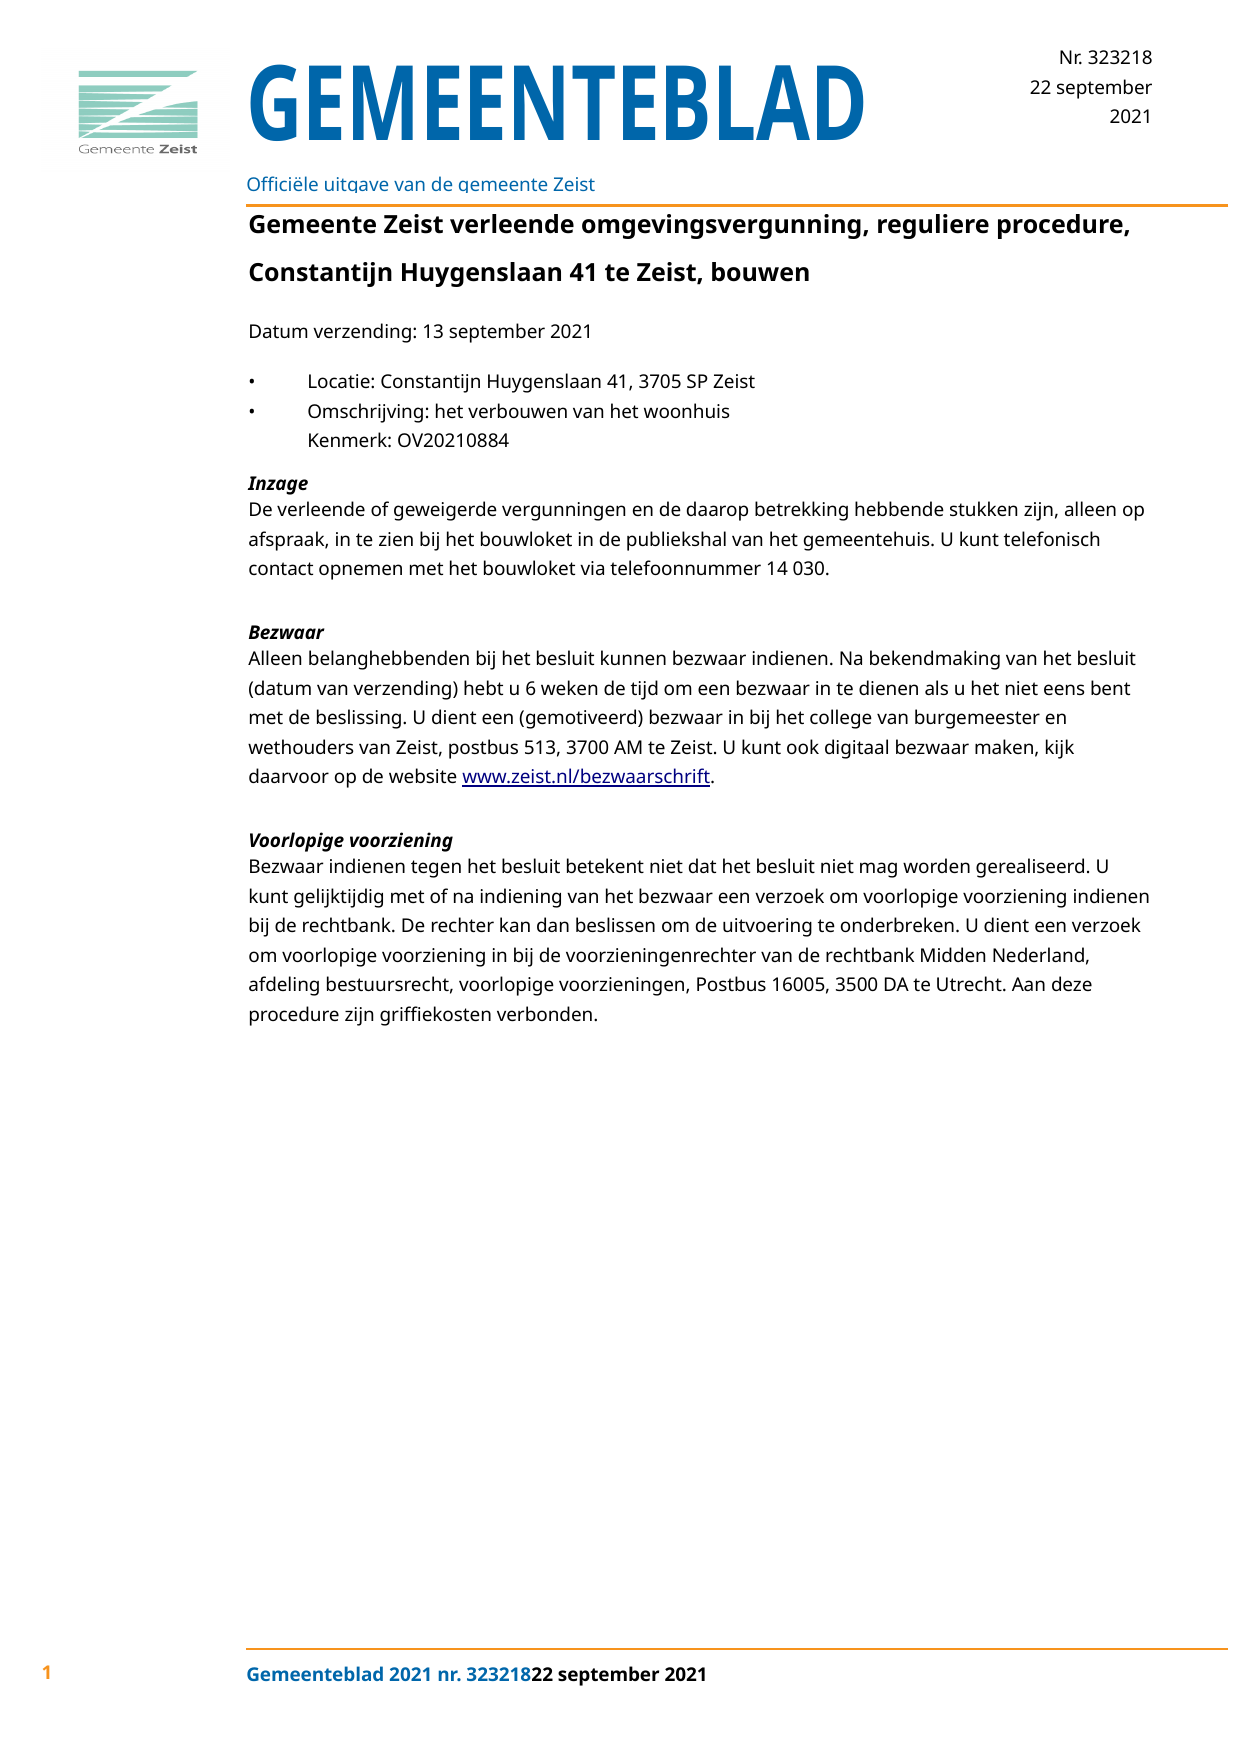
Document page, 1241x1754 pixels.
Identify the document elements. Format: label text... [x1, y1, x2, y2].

text Bezwaar indienen tegen het besluit betekent niet dat het besluit niet mag worden gerealiseerd. U kunt gelijktijdig met of na indiening van het bezwaar een verzoek om voorlopige voorziening indienen bij de rechtbank. De rechter kan dan beslissen om de uitvoering te onderbreken. U dient een verzoek om voorlopige voorziening in bij de voorzieningenrechter van de rechtbank Midden Nederland, afdeling bestuursrecht, voorlopige voorzieningen, Postbus 16005, 3500 DA te Utrecht. Aan deze procedure zijn griffiekosten verbonden. [248, 853, 1152, 1027]
list Kenmerk: OV20210884 [248, 427, 1152, 453]
text Alleen belanghebbenden bij het besluit kunnen bezwaar indienen. Na bekendmaking van het besluit (datum van verzending) hebt u 6 weken de tijd om een bezwaar in te dienen als u het niet eens bent met de beslissing. U dient een (gemotiveerd) bezwaar in bij het college van burgemeester en wethouders van Zeist, postbus 513, 3700 AM te Zeist. U kunt ook digitaal bezwaar maken, kijk daarvoor op de website www.zeist.nl/bezwaarschrift. [248, 645, 1152, 789]
text Datum verzending: 13 september 2021 [248, 318, 1152, 344]
picture [41, 47, 231, 172]
text Inzage [248, 471, 1152, 496]
text Voorlopige voorziening [248, 827, 1152, 853]
list Omschrijving: het verbouwen van het woonhuis [248, 398, 1152, 424]
text De verleende of geweigerde vergunningen en de daarop betrekking hebbende stukken zijn, alleen op afspraak, in te zien bij het bouwloket in de publiekshal van het gemeentehuis. U kunt telefonisch contact opnemen met het bouwloket via telefoonnummer 14 030. [248, 496, 1152, 581]
list Locatie: Constantijn Huygenslaan 41, 3705 SP Zeist [248, 368, 1152, 394]
text Gemeente Zeist verleende omgevingsvergunning, reguliere procedure, Constantijn Huygenslaan 41 te Zeist, bouwen [248, 207, 1152, 288]
text Bezwaar [248, 619, 1152, 645]
